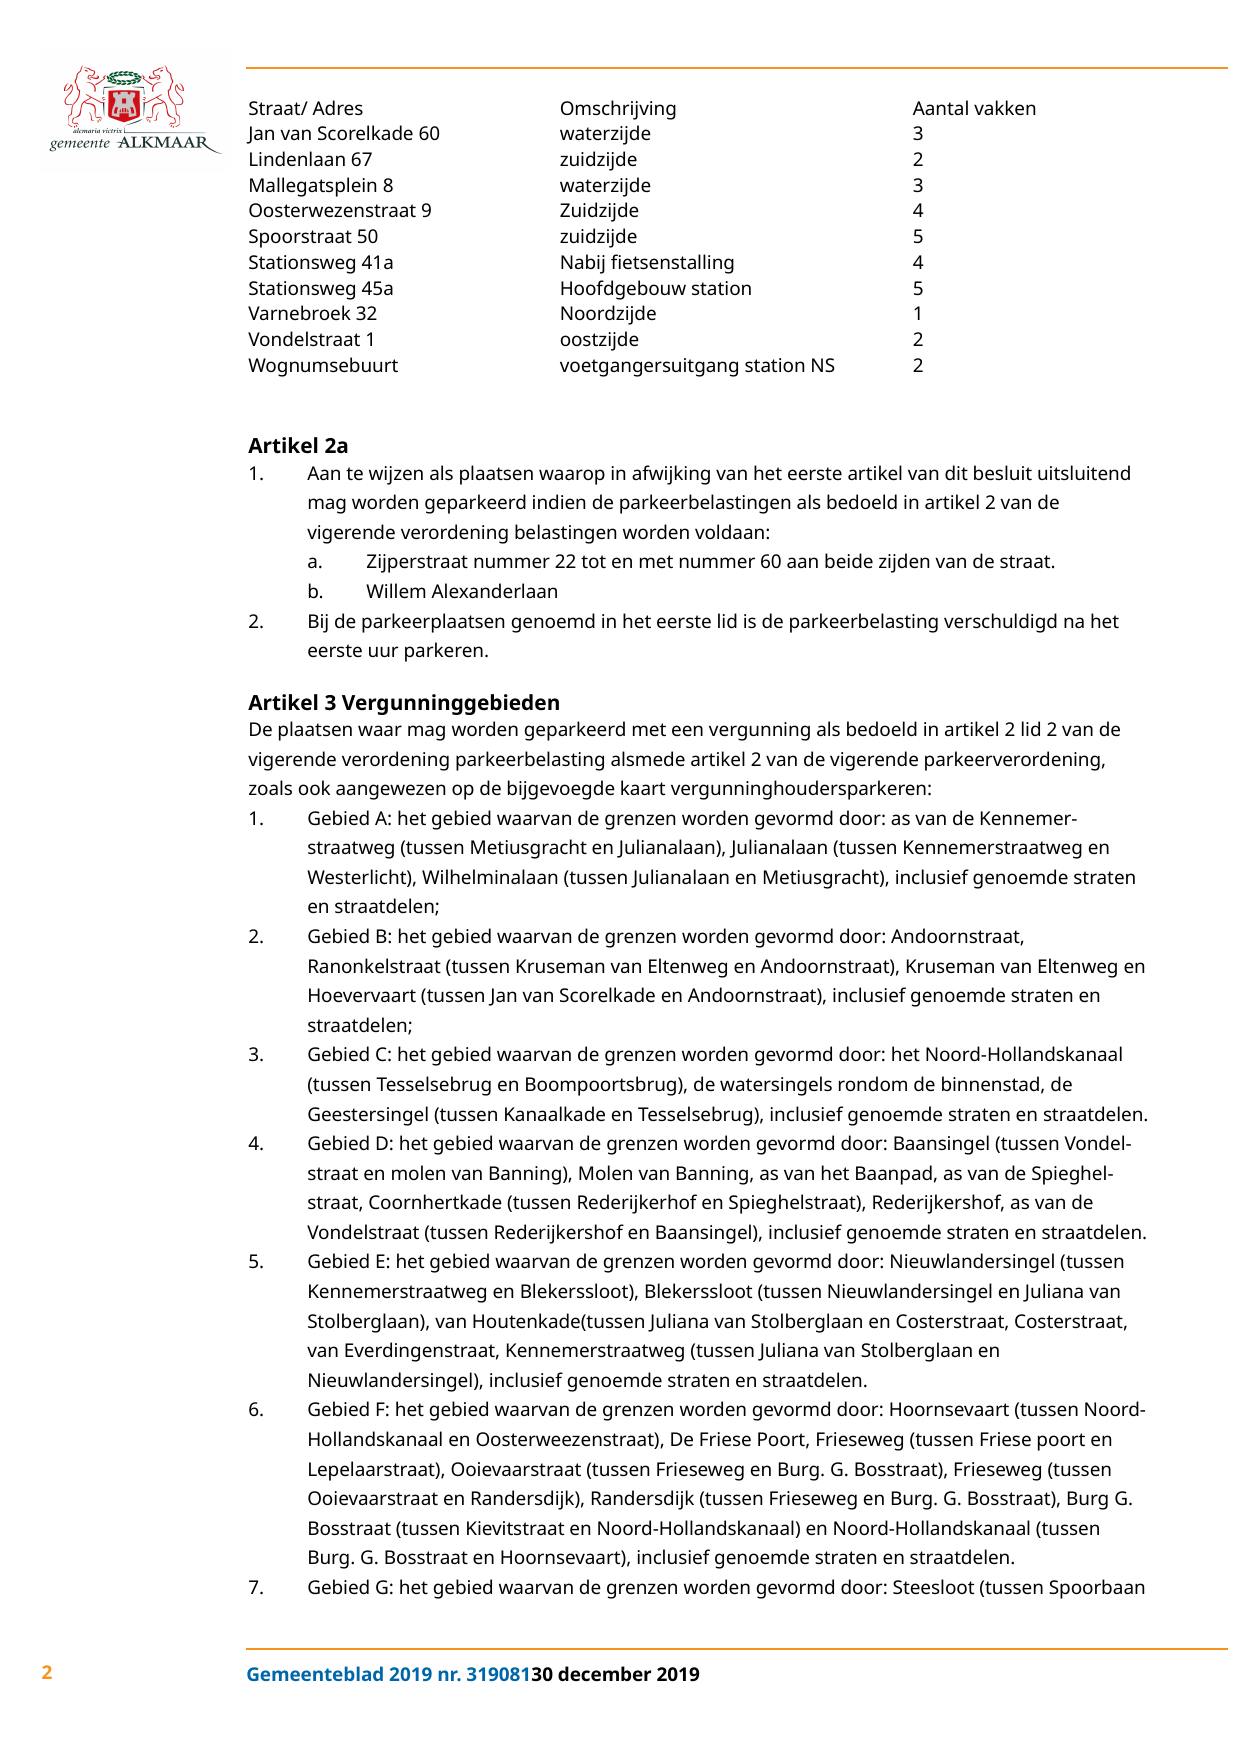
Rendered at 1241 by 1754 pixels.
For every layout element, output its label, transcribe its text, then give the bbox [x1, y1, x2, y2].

table_cell 3 [913, 172, 1152, 198]
table_cell 2 [913, 326, 1152, 352]
table_cell Varnebroek 32 [248, 301, 559, 326]
table_cell waterzijde [560, 172, 913, 198]
table_cell Spoorstraat 50 [248, 224, 559, 249]
table_cell 4 [913, 198, 1152, 223]
table_cell Vondelstraat 1 [248, 326, 559, 352]
list Willem Alexanderlaan [307, 578, 1152, 604]
table_cell Stationsweg 41a [248, 249, 559, 275]
table_cell 5 [913, 275, 1152, 301]
table_cell zuidzijde [560, 224, 913, 249]
table_cell voetgangersuitgang station NS [560, 352, 913, 378]
table_header Omschrijving [560, 95, 913, 121]
list Gebied A: het gebied waarvan de grenzen worden gevormd door: as van de Kennemer-straatweg (tussen Metiusgracht en Julianalaan), Julianalaan (tussen Kennemerstraatweg en Westerlicht), Wilhelminalaan (tussen Julianalaan en Metiusgracht), inclusief genoemde straten en straatdelen; [248, 805, 1152, 919]
list Gebied B: het gebied waarvan de grenzen worden gevormd door: Andoornstraat, Ranonkelstraat (tussen Kruseman van Eltenweg en Andoornstraat), Kruseman van Eltenweg en Hoevervaart (tussen Jan van Scorelkade en Andoornstraat), inclusief genoemde straten en straatdelen; [248, 923, 1152, 1038]
table_cell 3 [913, 121, 1152, 146]
list Zijperstraat nummer 22 tot en met nummer 60 aan beide zijden van de straat. [307, 549, 1152, 574]
table_header Aantal vakken [913, 95, 1152, 121]
table_cell waterzijde [560, 121, 913, 146]
list Gebied E: het gebied waarvan de grenzen worden gevormd door: Nieuwlandersingel (tussen Kennemerstraatweg en Blekerssloot), Blekerssloot (tussen Nieuwlandersingel en Juliana van Stolberglaan), van Houtenkade(tussen Juliana van Stolberglaan en Costerstraat, Costerstraat, van Everdingenstraat, Kennemerstraatweg (tussen Juliana van Stolberglaan en Nieuwlandersingel), inclusief genoemde straten en straatdelen. [248, 1249, 1152, 1393]
list Bij de parkeerplaatsen genoemd in het eerste lid is de parkeerbelasting verschuldigd na het eerste uur parkeren. [248, 608, 1152, 663]
list Gebied D: het gebied waarvan de grenzen worden gevormd door: Baansingel (tussen Vondel-straat en molen van Banning), Molen van Banning, as van het Baanpad, as van de Spieghel-straat, Coornhertkade (tussen Rederijkerhof en Spieghelstraat), Rederijkershof, as van de Vondelstraat (tussen Rederijkershof en Baansingel), inclusief genoemde straten en straatdelen. [248, 1130, 1152, 1245]
table_cell 1 [913, 301, 1152, 326]
table_cell Nabij fietsenstalling [560, 249, 913, 275]
table_cell Lindenlaan 67 [248, 146, 559, 172]
text Artikel 2a [248, 431, 1152, 460]
list Gebied C: het gebied waarvan de grenzen worden gevormd door: het Noord-Hollandskanaal (tussen Tesselsebrug en Boompoortsbrug), de watersingels rondom de binnenstad, de Geestersingel (tussen Kanaalkade en Tesselsebrug), inclusief genoemde straten en straatdelen. [248, 1042, 1152, 1127]
table_header Straat/ Adres [248, 95, 559, 121]
table_cell Hoofdgebouw station [560, 275, 913, 301]
text Artikel 3 Vergunninggebieden [248, 688, 1152, 716]
table_cell Oosterwezenstraat 9 [248, 198, 559, 223]
table_cell 4 [913, 249, 1152, 275]
picture [41, 47, 231, 172]
list Aan te wijzen als plaatsen waarop in afwijking van het eerste artikel van dit besluit uitsluitend mag worden geparkeerd indien de parkeerbelastingen als bedoeld in artikel 2 van de vigerende verordening belastingen worden voldaan: [248, 460, 1152, 545]
table_cell zuidzijde [560, 146, 913, 172]
table_cell Wognumsebuurt [248, 352, 559, 378]
table_cell Jan van Scorelkade 60 [248, 121, 559, 146]
text De plaatsen waar mag worden geparkeerd met een vergunning als bedoeld in artikel 2 lid 2 van de vigerende verordening parkeerbelasting alsmede artikel 2 van de vigerende parkeerverordening, zoals ook aangewezen op de bijgevoegde kaart vergunninghoudersparkeren: [248, 716, 1152, 801]
table_cell oostzijde [560, 326, 913, 352]
list Gebied G: het gebied waarvan de grenzen worden gevormd door: Steesloot (tussen Spoorbaan [248, 1574, 1152, 1600]
table_cell Mallegatsplein 8 [248, 172, 559, 198]
table_cell Noordzijde [560, 301, 913, 326]
table_cell 2 [913, 146, 1152, 172]
table_cell Stationsweg 45a [248, 275, 559, 301]
table_cell 5 [913, 224, 1152, 249]
table_cell Zuidzijde [560, 198, 913, 223]
table_cell 2 [913, 352, 1152, 378]
list Gebied F: het gebied waarvan de grenzen worden gevormd door: Hoornsevaart (tussen Noord-Hollandskanaal en Oosterweezenstraat), De Friese Poort, Frieseweg (tussen Friese poort en Lepelaarstraat), Ooievaarstraat (tussen Frieseweg en Burg. G. Bosstraat), Frieseweg (tussen Ooievaarstraat en Randersdijk), Randersdijk (tussen Frieseweg en Burg. G. Bosstraat), Burg G. Bosstraat (tussen Kievitstraat en Noord-Hollandskanaal) en Noord-Hollandskanaal (tussen Burg. G. Bosstraat en Hoornsevaart), inclusief genoemde straten en straatdelen. [248, 1397, 1152, 1570]
